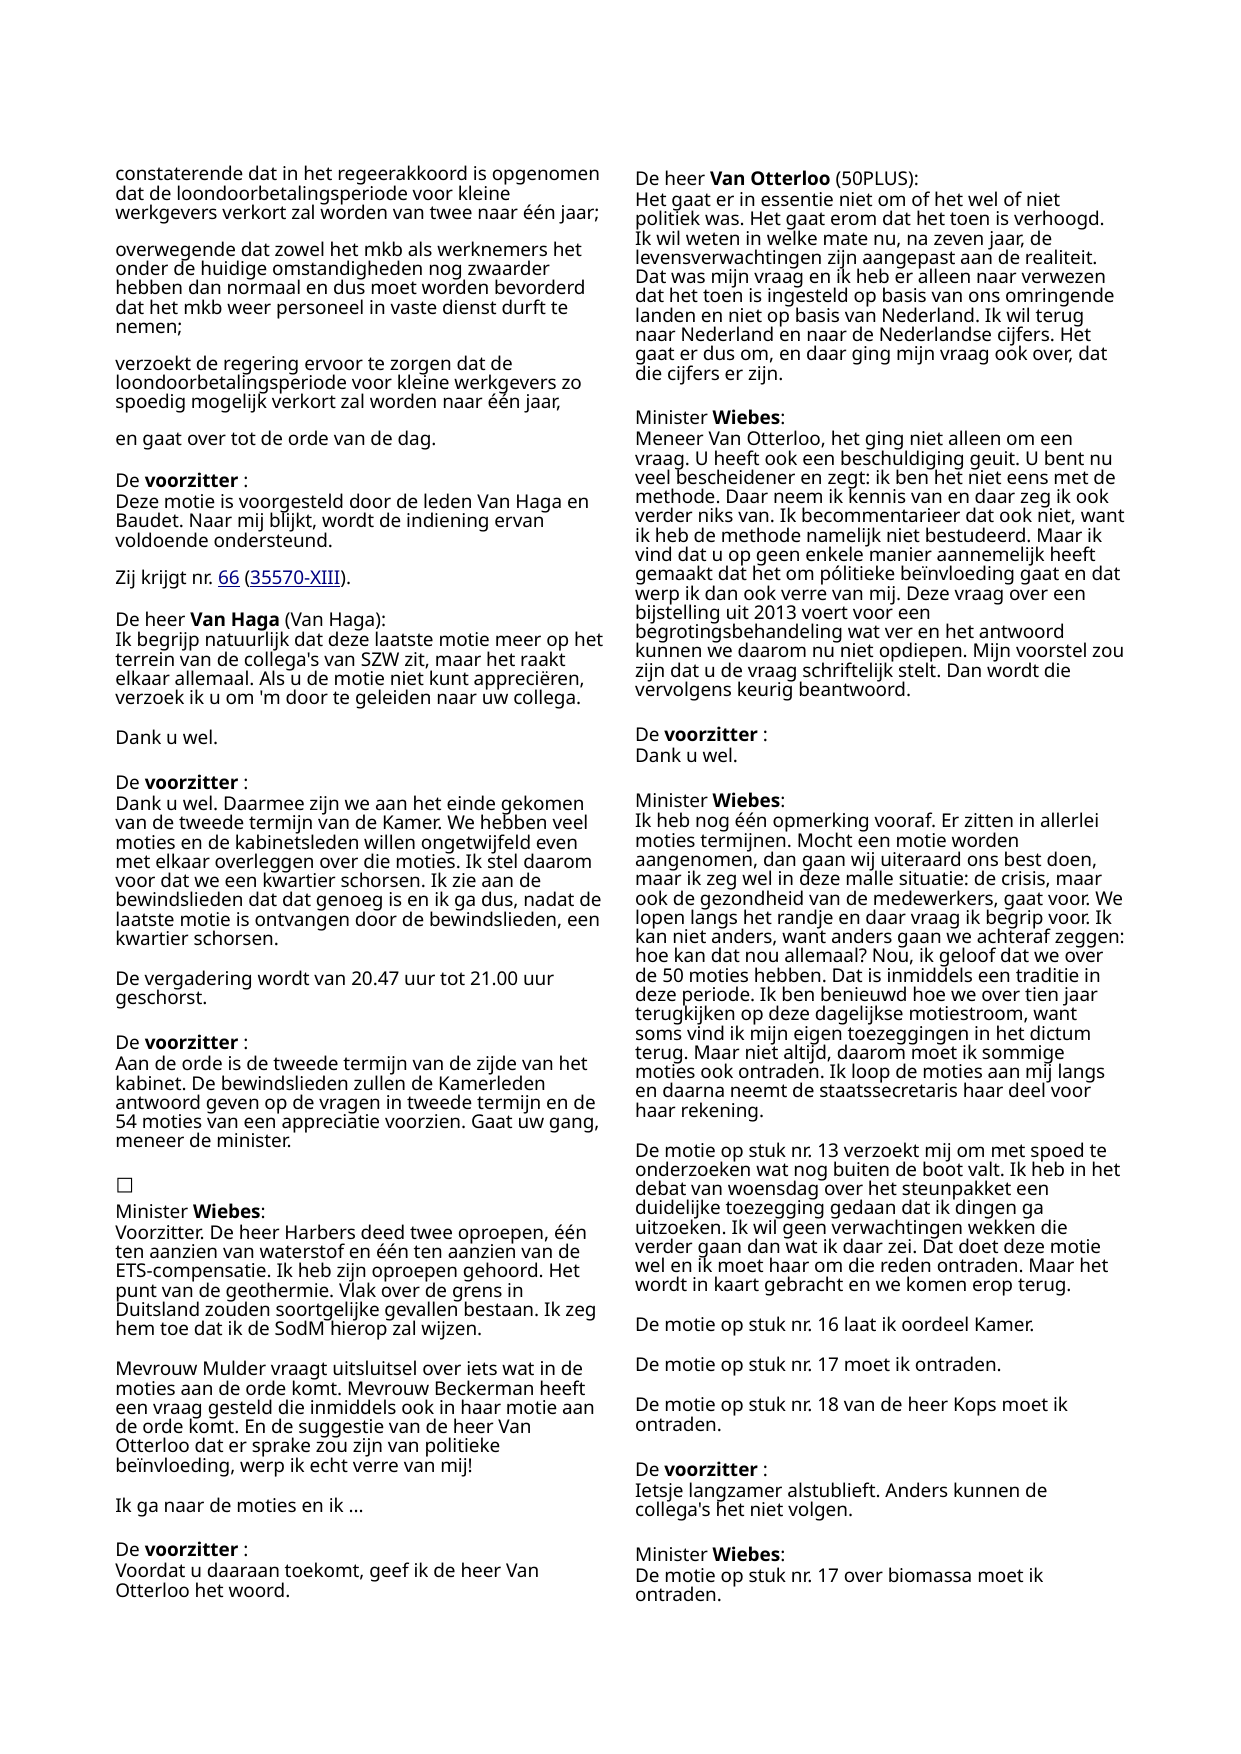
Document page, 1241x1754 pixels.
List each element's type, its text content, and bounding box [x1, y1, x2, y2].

text Ik ga naar de moties en ik ... [115, 1497, 605, 1516]
text De voorzitter : [115, 467, 605, 493]
text Ik heb nog één opmerking vooraf. Er zitten in allerlei moties termijnen. Mocht een motie worden aangenomen, dan gaan wij uiteraard ons best doen, maar ik zeg wel in deze malle situatie: de crisis, maar ook de gezondheid van de medewerkers, gaat voor. We lopen langs het randje en daar vraag ik begrip voor. Ik kan niet anders, want anders gaan we achteraf zeggen: hoe kan dat nou allemaal? Nou, ik geloof dat we over de 50 moties hebben. Dat is inmiddels een traditie in deze periode. Ik ben benieuwd hoe we over tien jaar terugkijken op deze dagelijkse motiestroom, want soms vind ik mijn eigen toezeggingen in het dictum terug. Maar niet altijd, daarom moet ik sommige moties ook ontraden. Ik loop de moties aan mij langs en daarna neemt de staatssecretaris haar deel voor haar rekening. [635, 812, 1125, 1121]
text Deze motie is voorgesteld door de leden Van Haga en Baudet. Naar mij blijkt, wordt de indiening ervan voldoende ondersteund. [115, 493, 605, 551]
text overwegende dat zowel het mkb als werknemers het onder de huidige omstandigheden nog zwaarder hebben dan normaal en dus moet worden bevorderd dat het mkb weer personeel in vaste dienst durft te nemen; [115, 241, 605, 337]
text Voordat u daaraan toekomt, geef ik de heer Van Otterloo het woord. [115, 1562, 605, 1601]
text constaterende dat in het regeerakkoord is opgenomen dat de loondoorbetalingsperiode voor kleine werkgevers verkort zal worden van twee naar één jaar; [115, 165, 605, 223]
text Ietsje langzamer alstublieft. Anders kunnen de collega's het niet volgen. [635, 1482, 1125, 1520]
text De voorzitter : [115, 1537, 605, 1562]
text De heer Van Otterloo (50PLUS): [635, 165, 1125, 191]
text Aan de orde is de tweede termijn van de zijde van het kabinet. De bewindslieden zullen de Kamerleden antwoord geven op de vragen in tweede termijn en de 54 moties van een appreciatie voorzien. Gaat uw gang, meneer de minister. [115, 1055, 605, 1152]
text De vergadering wordt van 20.47 uur tot 21.00 uur geschorst. [115, 970, 605, 1009]
text Meneer Van Otterloo, het ging niet alleen om een vraag. U heeft ook een beschuldiging geuit. U bent nu veel bescheidener en zegt: ik ben het niet eens met de methode. Daar neem ik kennis van en daar zeg ik ook verder niks van. Ik becommentarieer dat ook niet, want ik heb de methode namelijk niet bestudeerd. Maar ik vind dat u op geen enkele manier aannemelijk heeft gemaakt dat het om pólitieke beïnvloeding gaat en dat werp ik dan ook verre van mij. Deze vraag over een bijstelling uit 2013 voert voor een begrotingsbehandeling wat ver en het antwoord kunnen we daarom nu niet opdiepen. Mijn voorstel zou zijn dat u de vraag schriftelijk stelt. Dan wordt die vervolgens keurig beantwoord. [635, 430, 1125, 700]
text en gaat over tot de orde van de dag. [115, 430, 605, 450]
text Het gaat er in essentie niet om of het wel of niet politiek was. Het gaat erom dat het toen is verhoogd. Ik wil weten in welke mate nu, na zeven jaar, de levensverwachtingen zijn aangepast aan de realiteit. Dat was mijn vraag en ik heb er alleen naar verwezen dat het toen is ingesteld op basis van ons omringende landen en niet op basis van Nederland. Ik wil terug naar Nederland en naar de Nederlandse cijfers. Het gaat er dus om, en daar ging mijn vraag ook over, dat die cijfers er zijn. [635, 191, 1125, 384]
text De voorzitter : [115, 1029, 605, 1055]
text Minister Wiebes: [635, 1541, 1125, 1567]
text De motie op stuk nr. 17 over biomassa moet ik ontraden. [635, 1567, 1125, 1605]
text Voorzitter. De heer Harbers deed twee oproepen, één ten aanzien van waterstof en één ten aanzien van de ETS-compensatie. Ik heb zijn oproepen gehoord. Het punt van de geothermie. Vlak over de grens in Duitsland zouden soortgelijke gevallen bestaan. Ik zeg hem toe dat ik de SodM hierop zal wijzen. [115, 1224, 605, 1339]
text Zij krijgt nr. 66 (35570-XIII). [115, 569, 605, 588]
text Minister Wiebes: [635, 787, 1125, 812]
text De motie op stuk nr. 13 verzoekt mij om met spoed te onderzoeken wat nog buiten de boot valt. Ik heb in het debat van woensdag over het steunpakket een duidelijke toezegging gedaan dat ik dingen ga uitzoeken. Ik wil geen verwachtingen wekken die verder gaan dan wat ik daar zei. Dat doet deze motie wel en ik moet haar om die reden ontraden. Maar het wordt in kaart gebracht en we komen erop terug. [635, 1142, 1125, 1296]
text Minister Wiebes: [115, 1198, 605, 1224]
text Minister Wiebes: [635, 404, 1125, 430]
text De heer Van Haga (Van Haga): [115, 606, 605, 631]
text Dank u wel. Daarmee zijn we aan het einde gekomen van de tweede termijn van de Kamer. We hebben veel moties en de kabinetsleden willen ongetwijfeld even met elkaar overleggen over die moties. Ik stel daarom voor dat we een kwartier schorsen. Ik zie aan de bewindslieden dat dat genoeg is en ik ga dus, nadat de laatste motie is ontvangen door de bewindslieden, een kwartier schorsen. [115, 795, 605, 949]
text Ik begrijp natuurlijk dat deze laatste motie meer op het terrein van de collega's van SZW zit, maar het raakt elkaar allemaal. Als u de motie niet kunt appreciëren, verzoek ik u om 'm door te geleiden naar uw collega. [115, 631, 605, 708]
text ⬜ [115, 1172, 605, 1198]
text De voorzitter : [115, 769, 605, 795]
text verzoekt de regering ervoor te zorgen dat de loondoorbetalingsperiode voor kleine werkgevers zo spoedig mogelijk verkort zal worden naar één jaar, [115, 355, 605, 413]
text De voorzitter : [635, 1456, 1125, 1482]
text Dank u wel. [635, 747, 1125, 766]
text Mevrouw Mulder vraagt uitsluitsel over iets wat in de moties aan de orde komt. Mevrouw Beckerman heeft een vraag gesteld die inmiddels ook in haar motie aan de orde komt. En de suggestie van de heer Van Otterloo dat er sprake zou zijn van politieke beïnvloeding, werp ik echt verre van mij! [115, 1360, 605, 1476]
text De motie op stuk nr. 16 laat ik oordeel Kamer. [635, 1316, 1125, 1336]
text De voorzitter : [635, 721, 1125, 747]
text De motie op stuk nr. 17 moet ik ontraden. [635, 1356, 1125, 1376]
text Dank u wel. [115, 729, 605, 748]
text De motie op stuk nr. 18 van de heer Kops moet ik ontraden. [635, 1396, 1125, 1435]
